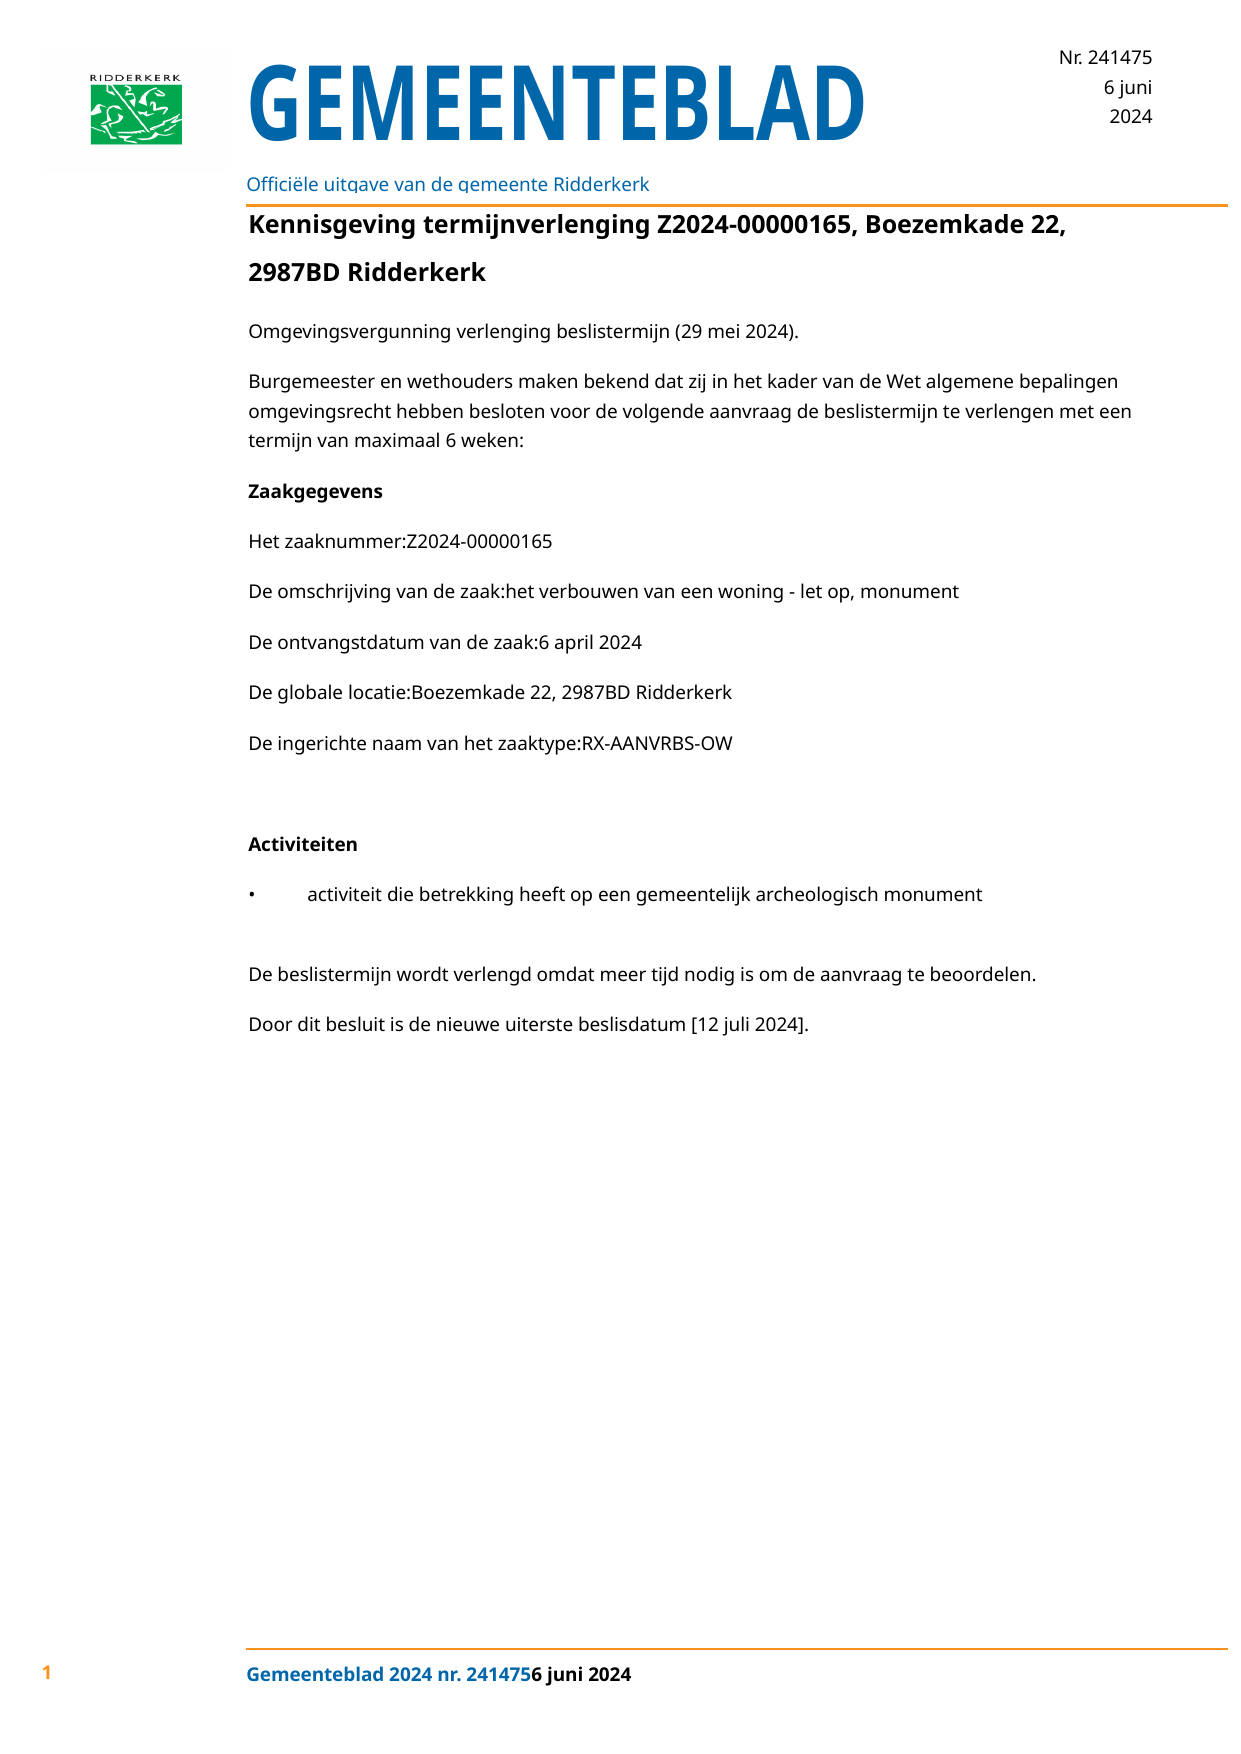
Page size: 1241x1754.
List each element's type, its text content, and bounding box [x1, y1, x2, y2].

text De globale locatie:Boezemkade 22, 2987BD Ridderkerk [248, 679, 1152, 705]
text Het zaaknummer:Z2024-00000165 [248, 528, 1152, 554]
text Burgemeester en wethouders maken bekend dat zij in het kader van de Wet algemene bepalingen omgevingsrecht hebben besloten voor de volgende aanvraag de beslistermijn te verlengen met een termijn van maximaal 6 weken: [248, 368, 1152, 453]
text Omgevingsvergunning verlenging beslistermijn (29 mei 2024). [248, 318, 1152, 344]
list activiteit die betrekking heeft op een gemeentelijk archeologisch monument [248, 881, 1152, 907]
text De omschrijving van de zaak:het verbouwen van een woning - let op, monument [248, 579, 1152, 604]
picture [41, 47, 231, 172]
text De ingerichte naam van het zaaktype:RX-AANVRBS-OW [248, 730, 1152, 756]
text Door dit besluit is de nieuwe uiterste beslisdatum [12 juli 2024]. [248, 1012, 1152, 1037]
text Kennisgeving termijnverlenging Z2024-00000165, Boezemkade 22, 2987BD Ridderkerk [248, 207, 1152, 288]
text Zaakgegevens [248, 478, 1152, 504]
text De beslistermijn wordt verlengd omdat meer tijd nodig is om de aanvraag te beoordelen. [248, 961, 1152, 987]
text De ontvangstdatum van de zaak:6 april 2024 [248, 629, 1152, 655]
text Activiteiten [248, 831, 1152, 857]
